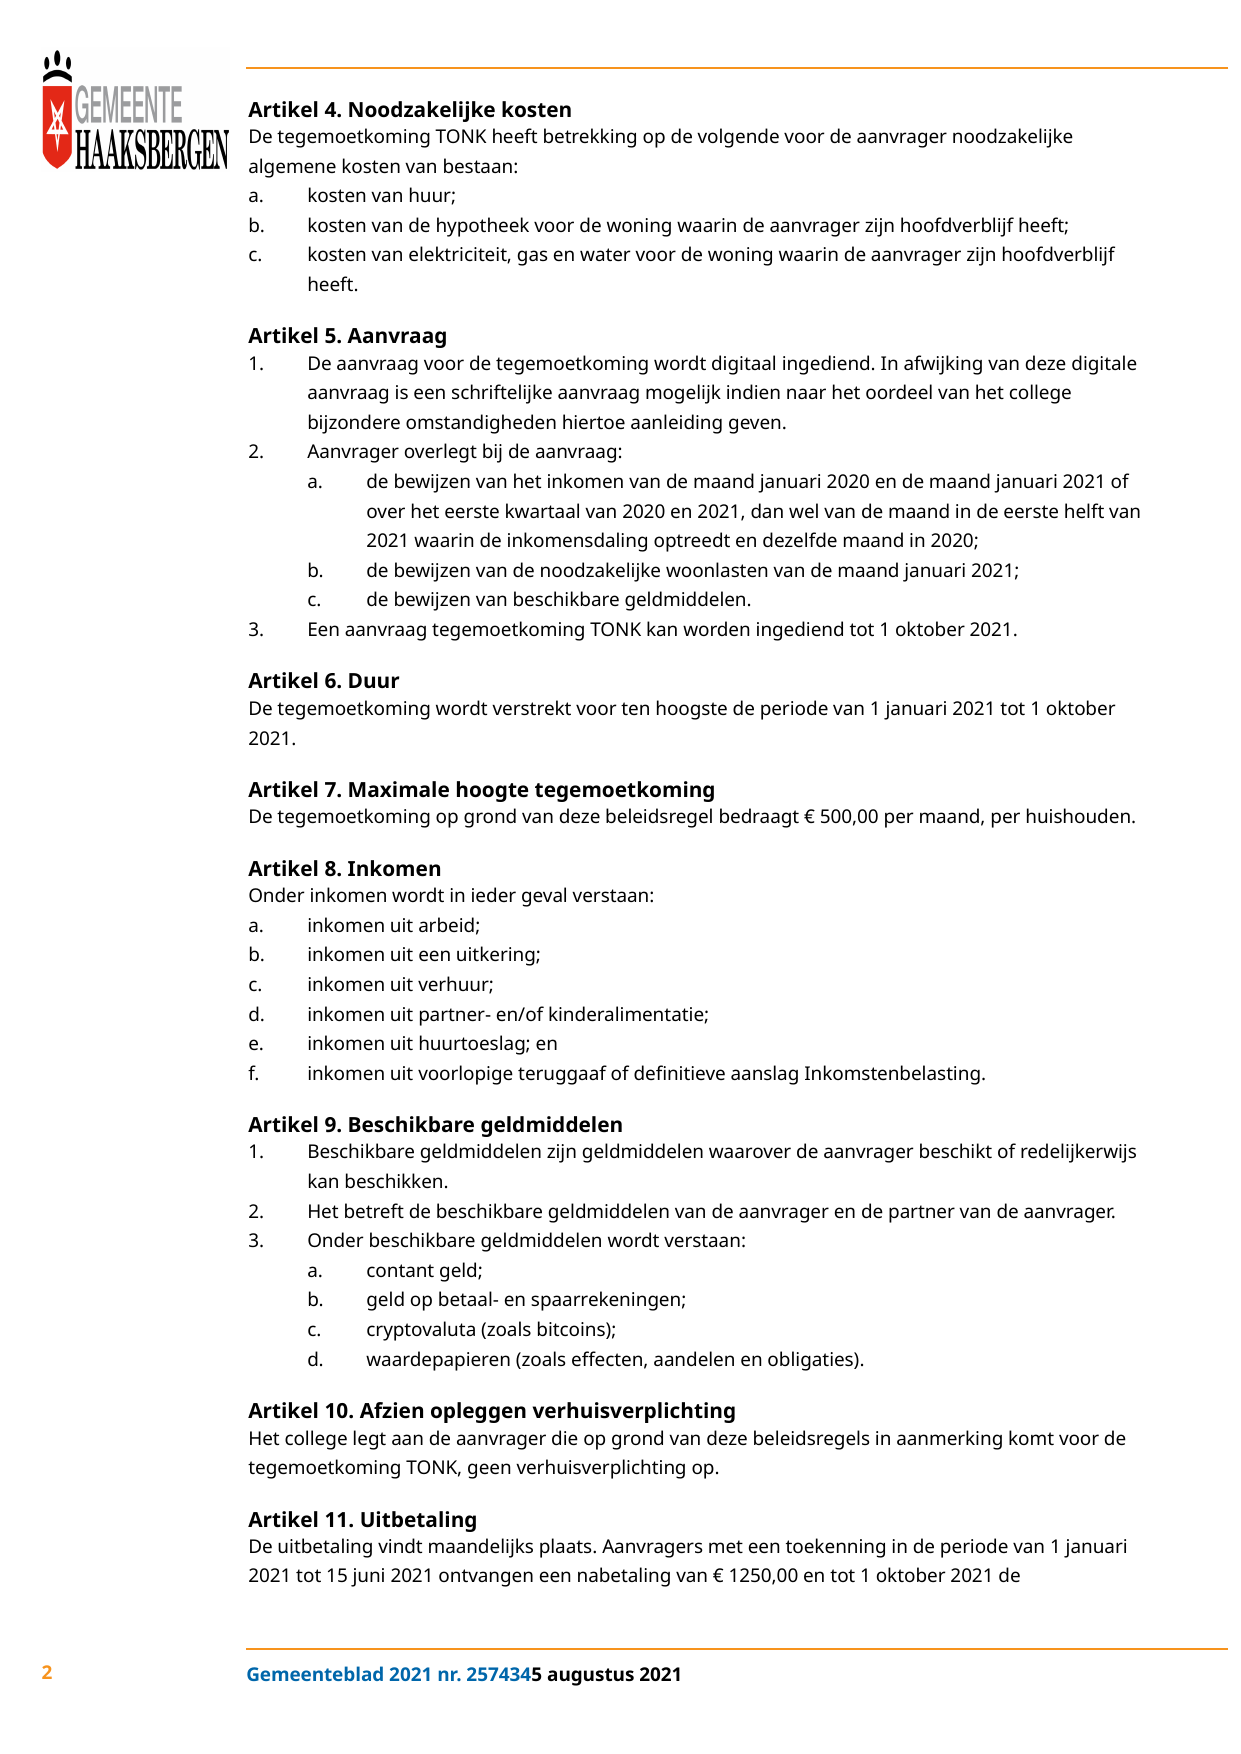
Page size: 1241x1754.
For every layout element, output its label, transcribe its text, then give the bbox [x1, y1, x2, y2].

text Artikel 5. Aanvraag [248, 322, 1152, 350]
list Beschikbare geldmiddelen zijn geldmiddelen waarover de aanvrager beschikt of redelijkerwijs kan beschikken. [248, 1139, 1152, 1194]
list geld op betaal- en spaarrekeningen; [307, 1287, 1152, 1312]
list waardepapieren (zoals effecten, aandelen en obligaties). [307, 1346, 1152, 1372]
list contant geld; [307, 1257, 1152, 1283]
text Het college legt aan de aanvrager die op grond van deze beleidsregels in aanmerking komt voor de tegemoetkoming TONK, geen verhuisverplichting op. [248, 1425, 1152, 1480]
text De tegemoetkoming TONK heeft betrekking op de volgende voor de aanvrager noodzakelijke algemene kosten van bestaan: [248, 123, 1152, 178]
text Artikel 11. Uitbetaling [248, 1505, 1152, 1533]
text Onder inkomen wordt in ieder geval verstaan: [248, 882, 1152, 908]
list inkomen uit verhuur; [248, 971, 1152, 997]
list inkomen uit een uitkering; [248, 942, 1152, 967]
text De tegemoetkoming op grond van deze beleidsregel bedraagt € 500,00 per maand, per huishouden. [248, 803, 1152, 829]
list inkomen uit arbeid; [248, 912, 1152, 938]
list cryptovaluta (zoals bitcoins); [307, 1316, 1152, 1342]
text Artikel 8. Inkomen [248, 854, 1152, 882]
list Het betreft de beschikbare geldmiddelen van de aanvrager en de partner van de aanvrager. [248, 1198, 1152, 1224]
list de bewijzen van het inkomen van de maand januari 2020 en de maand januari 2021 of over het eerste kwartaal van 2020 en 2021, dan wel van de maand in de eerste helft van 2021 waarin de inkomensdaling optreedt en dezelfde maand in 2020; [307, 468, 1152, 553]
picture [41, 47, 231, 172]
list De aanvraag voor de tegemoetkoming wordt digitaal ingediend. In afwijking van deze digitale aanvraag is een schriftelijke aanvraag mogelijk indien naar het oordeel van het college bijzondere omstandigheden hiertoe aanleiding geven. [248, 350, 1152, 435]
list Een aanvraag tegemoetkoming TONK kan worden ingediend tot 1 oktober 2021. [248, 616, 1152, 642]
text Artikel 9. Beschikbare geldmiddelen [248, 1110, 1152, 1139]
text Artikel 10. Afzien opleggen verhuisverplichting [248, 1396, 1152, 1425]
text De tegemoetkoming wordt verstrekt voor ten hoogste de periode van 1 januari 2021 tot 1 oktober 2021. [248, 695, 1152, 750]
list kosten van huur; [248, 182, 1152, 208]
list inkomen uit huurtoeslag; en [248, 1030, 1152, 1056]
list Aanvrager overlegt bij de aanvraag: [248, 439, 1152, 464]
text Artikel 4. Noodzakelijke kosten [248, 95, 1152, 123]
text Artikel 6. Duur [248, 667, 1152, 695]
list inkomen uit partner- en/of kinderalimentatie; [248, 1001, 1152, 1026]
text De uitbetaling vindt maandelijks plaats. Aanvragers met een toekenning in de periode van 1 januari 2021 tot 15 juni 2021 ontvangen een nabetaling van € 1250,00 en tot 1 oktober 2021 de [248, 1533, 1152, 1588]
list kosten van elektriciteit, gas en water voor de woning waarin de aanvrager zijn hoofdverblijf heeft. [248, 242, 1152, 297]
list Onder beschikbare geldmiddelen wordt verstaan: [248, 1227, 1152, 1253]
list kosten van de hypotheek voor de woning waarin de aanvrager zijn hoofdverblijf heeft; [248, 212, 1152, 238]
list de bewijzen van beschikbare geldmiddelen. [307, 587, 1152, 612]
list de bewijzen van de noodzakelijke woonlasten van de maand januari 2021; [307, 557, 1152, 583]
list inkomen uit voorlopige teruggaaf of definitieve aanslag Inkomstenbelasting. [248, 1060, 1152, 1086]
text Artikel 7. Maximale hoogte tegemoetkoming [248, 775, 1152, 803]
